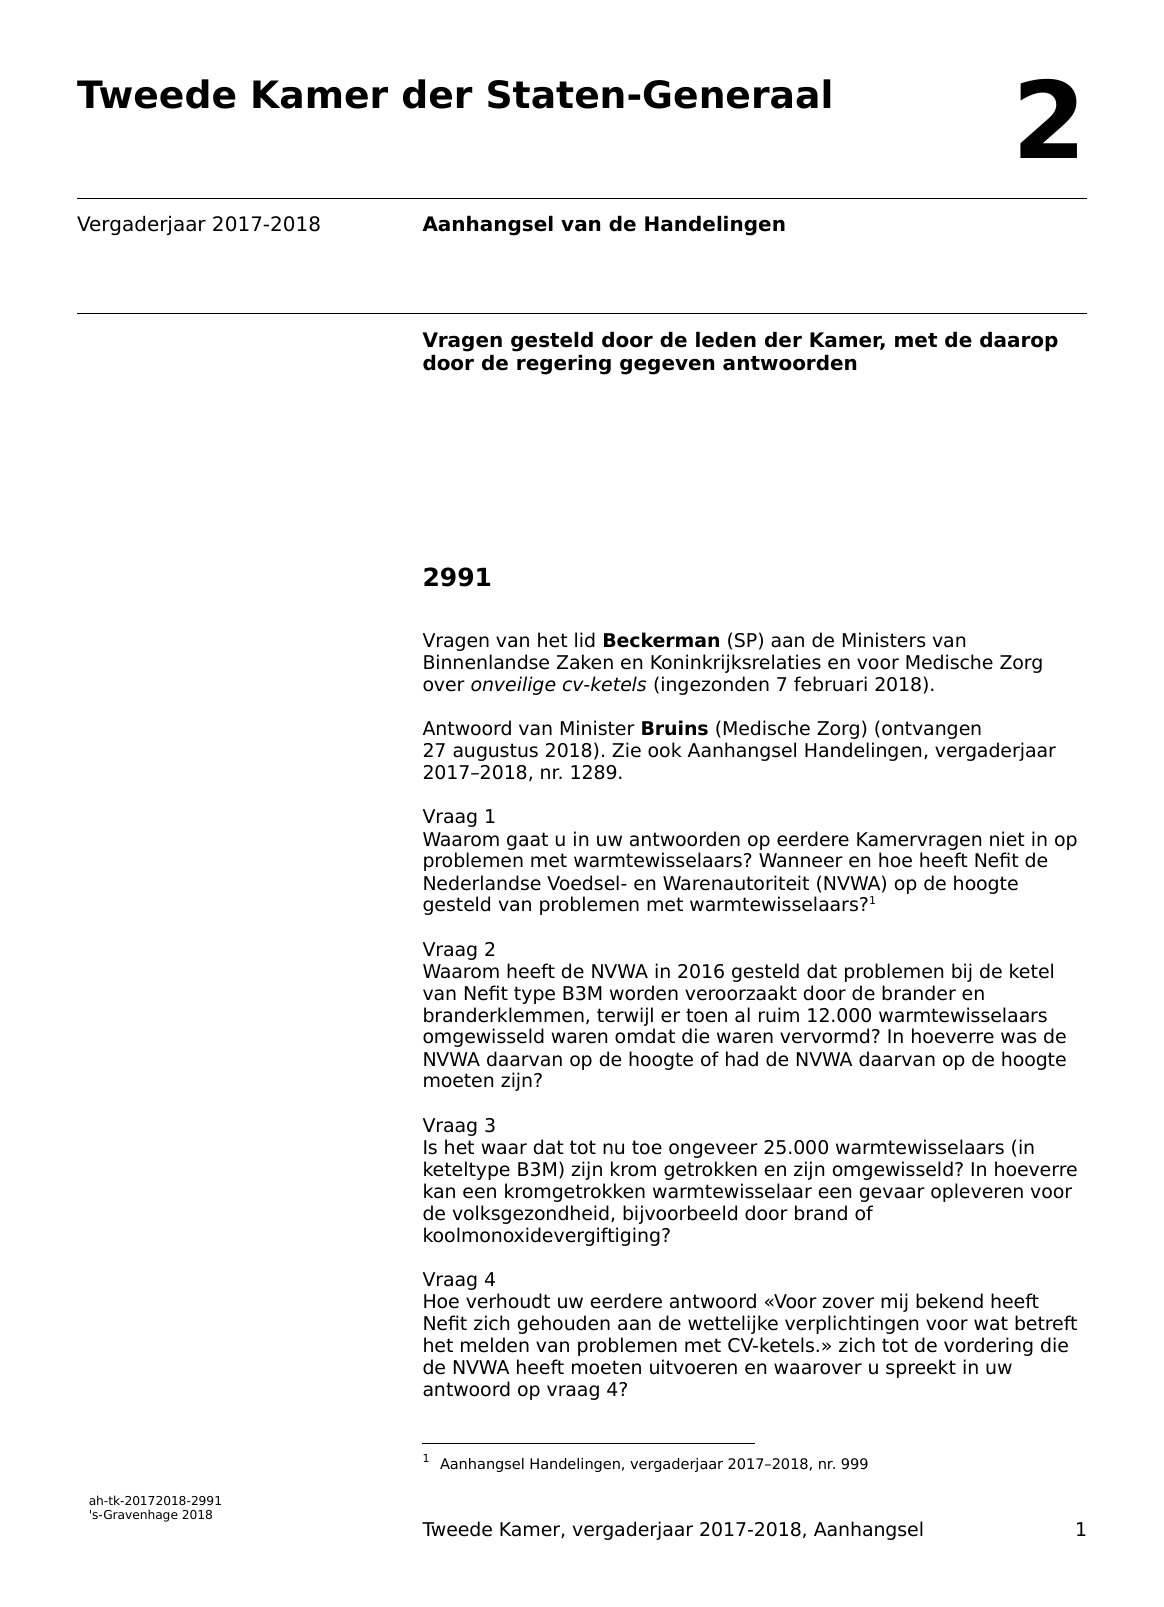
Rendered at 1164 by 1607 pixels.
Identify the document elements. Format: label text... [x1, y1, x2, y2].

text Vraag 3 [422, 1114, 1087, 1137]
table_cell Vergaderjaar 2017-2018 [77, 199, 422, 313]
text 2991 [422, 563, 1087, 592]
table_cell Aanhangsel van de Handelingen [422, 199, 1087, 313]
table_header 2 [886, 59, 1087, 198]
table_cell [77, 314, 422, 375]
text Vraag 1 [422, 806, 1087, 828]
table_cell Vragen gesteld door de leden der Kamer, met de daarop door de regering gegeven antwoorden [422, 314, 1087, 375]
text Waarom gaat u in uw antwoorden op eerdere Kamervragen niet in op problemen met warmtewisselaars? Wanneer en hoe heeft Nefit de Nederlandse Voedsel- en Warenautoriteit (NVWA) op de hoogte gesteld van problemen met warmtewisselaars? [422, 828, 1087, 916]
text Aanhangsel Handelingen, vergaderjaar 2017–2018, nr. 999 [422, 1452, 1087, 1474]
text ah-tk-20172018-2991 [88, 1494, 323, 1508]
text Antwoord van Minister Bruins (Medische Zorg) (ontvangen 27 augustus 2018). Zie ook Aanhangsel Handelingen, vergaderjaar 2017–2018, nr. 1289. [422, 718, 1087, 784]
text Vraag 2 [422, 938, 1087, 961]
text Waarom heeft de NVWA in 2016 gesteld dat problemen bij de ketel van Nefit type B3M worden veroorzaakt door de brander en branderklemmen, terwijl er toen al ruim 12.000 warmtewisselaars omgewisseld waren omdat die waren vervormd? In hoeverre was de NVWA daarvan op de hoogte of had de NVWA daarvan op de hoogte moeten zijn? [422, 961, 1087, 1092]
table_header Tweede Kamer der Staten-Generaal [77, 59, 886, 198]
text 's-Gravenhage 2018 [88, 1508, 323, 1522]
text Vragen van het lid Beckerman (SP) aan de Ministers van Binnenlandse Zaken en Koninkrijksrelaties en voor Medische Zorg over onveilige cv-ketels (ingezonden 7 februari 2018). [422, 630, 1087, 696]
text Hoe verhoudt uw eerdere antwoord «Voor zover mij bekend heeft Nefit zich gehouden aan de wettelijke verplichtingen voor wat betreft het melden van problemen met CV-ketels.» zich tot de vordering die de NVWA heeft moeten uitvoeren en waarover u spreekt in uw antwoord op vraag 4? [422, 1291, 1087, 1401]
text Vraag 4 [422, 1269, 1087, 1291]
text Is het waar dat tot nu toe ongeveer 25.000 warmtewisselaars (in keteltype B3M) zijn krom getrokken en zijn omgewisseld? In hoeverre kan een kromgetrokken warmtewisselaar een gevaar opleveren voor de volksgezondheid, bijvoorbeeld door brand of koolmonoxidevergiftiging? [422, 1137, 1087, 1246]
